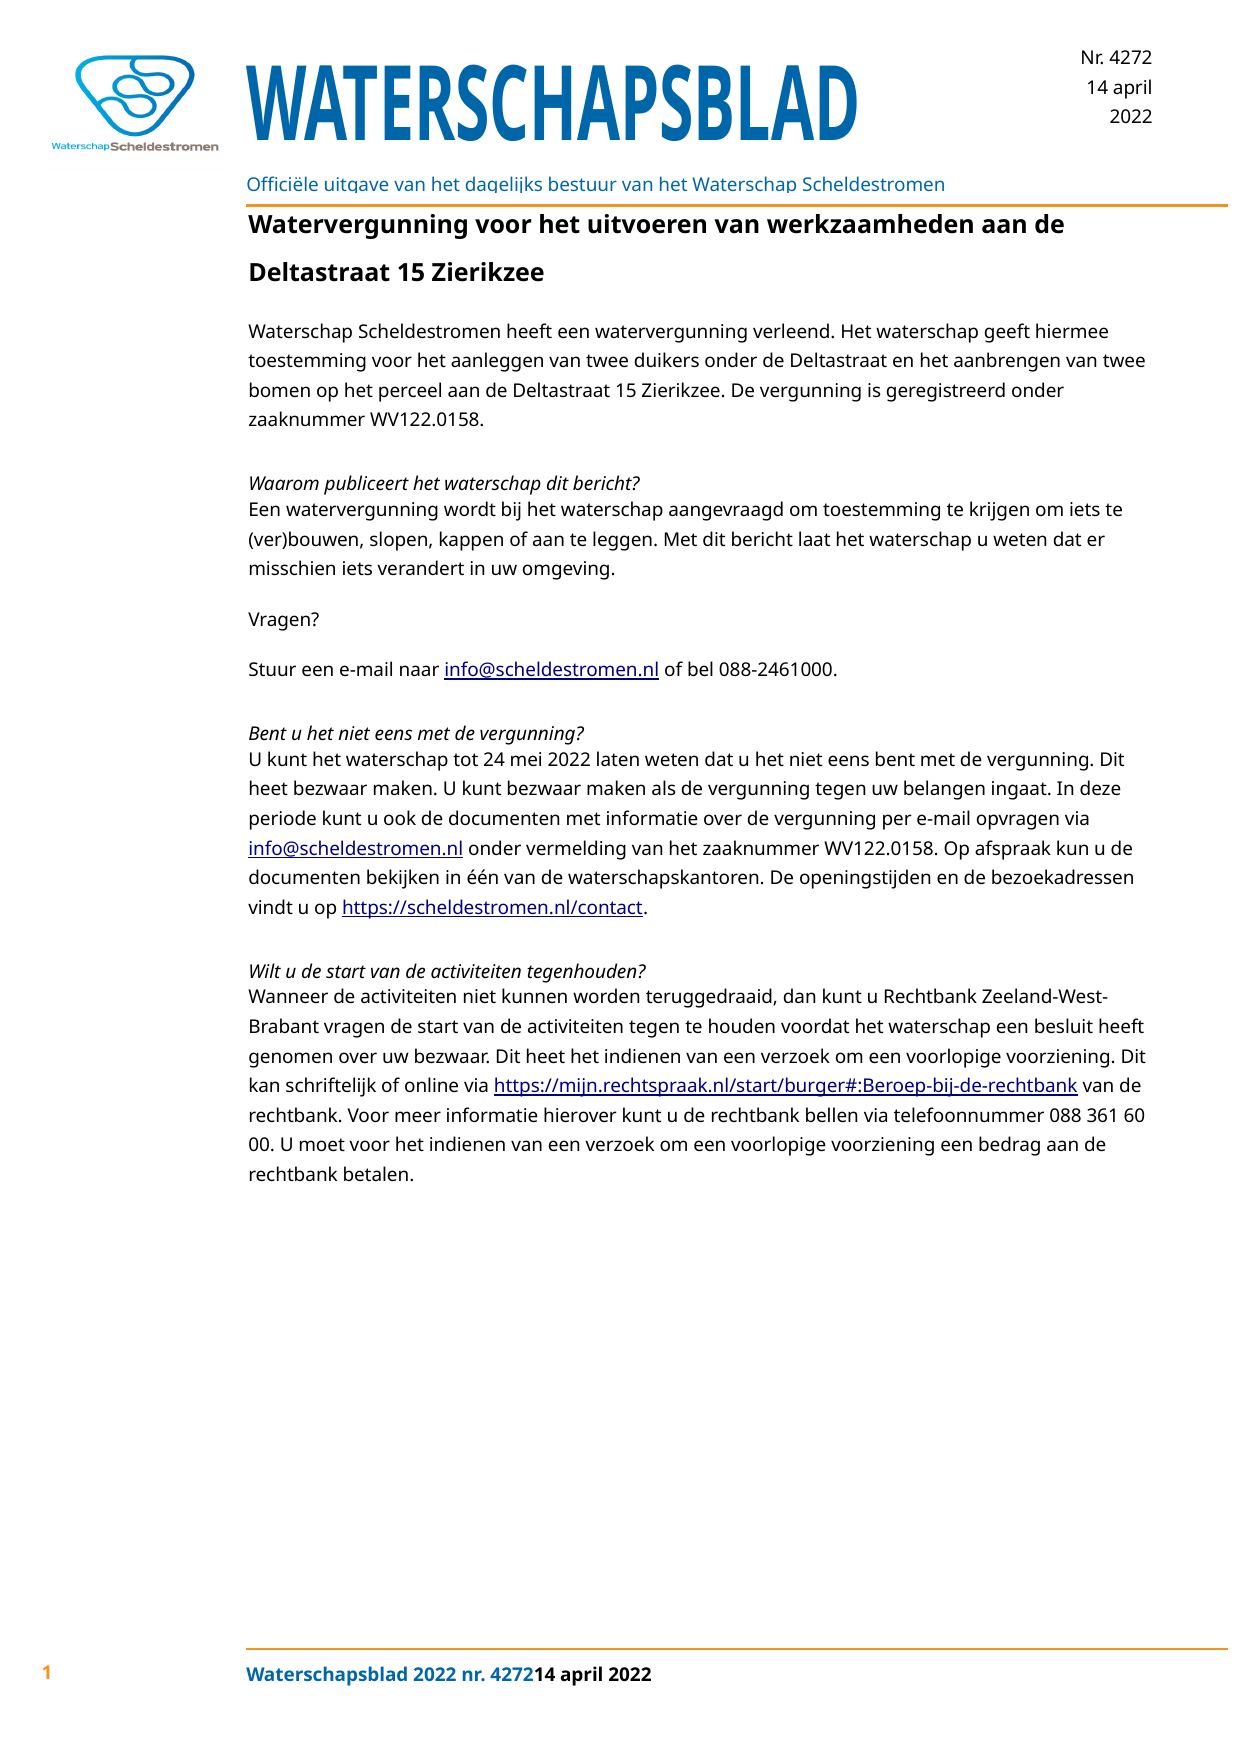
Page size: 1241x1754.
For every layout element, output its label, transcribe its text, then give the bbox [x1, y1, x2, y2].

text Een watervergunning wordt bij het waterschap aangevraagd om toestemming te krijgen om iets te (ver)bouwen, slopen, kappen of aan te leggen. Met dit bericht laat het waterschap u weten dat er misschien iets verandert in uw omgeving. [248, 496, 1152, 581]
text Wanneer de activiteiten niet kunnen worden teruggedraaid, dan kunt u Rechtbank Zeeland-West-Brabant vragen de start van de activiteiten tegen te houden voordat het waterschap een besluit heeft genomen over uw bezwaar. Dit heet het indienen van een verzoek om een voorlopige voorziening. Dit kan schriftelijk of online via https://mijn.rechtspraak.nl/start/burger#:Beroep-bij-de-rechtbank van de rechtbank. Voor meer informatie hierover kunt u de rechtbank bellen via telefoonnummer 088 361 60 00. U moet voor het indienen van een verzoek om een voorlopige voorziening een bedrag aan de rechtbank betalen. [248, 984, 1152, 1187]
text Vragen? [248, 606, 1152, 632]
text Wilt u de start van de activiteiten tegenhouden? [248, 958, 1152, 984]
text Stuur een e-mail naar info@scheldestromen.nl of bel 088-2461000. [248, 656, 1152, 682]
text U kunt het waterschap tot 24 mei 2022 laten weten dat u het niet eens bent met de vergunning. Dit heet bezwaar maken. U kunt bezwaar maken als de vergunning tegen uw belangen ingaat. In deze periode kunt u ook de documenten met informatie over de vergunning per e-mail opvragen via info@scheldestromen.nl onder vermelding van het zaaknummer WV122.0158. Op afspraak kun u de documenten bekijken in één van de waterschapskantoren. De openingstijden en de bezoekadressen vindt u op https://scheldestromen.nl/contact. [248, 746, 1152, 920]
text Watervergunning voor het uitvoeren van werkzaamheden aan de Deltastraat 15 Zierikzee [248, 207, 1152, 288]
picture [41, 47, 231, 172]
text Bent u het niet eens met de vergunning? [248, 720, 1152, 746]
text Waarom publiceert het waterschap dit bericht? [248, 471, 1152, 496]
text Waterschap Scheldestromen heeft een watervergunning verleend. Het waterschap geeft hiermee toestemming voor het aanleggen van twee duikers onder de Deltastraat en het aanbrengen van twee bomen op het perceel aan de Deltastraat 15 Zierikzee. De vergunning is geregistreerd onder zaaknummer WV122.0158. [248, 318, 1152, 432]
